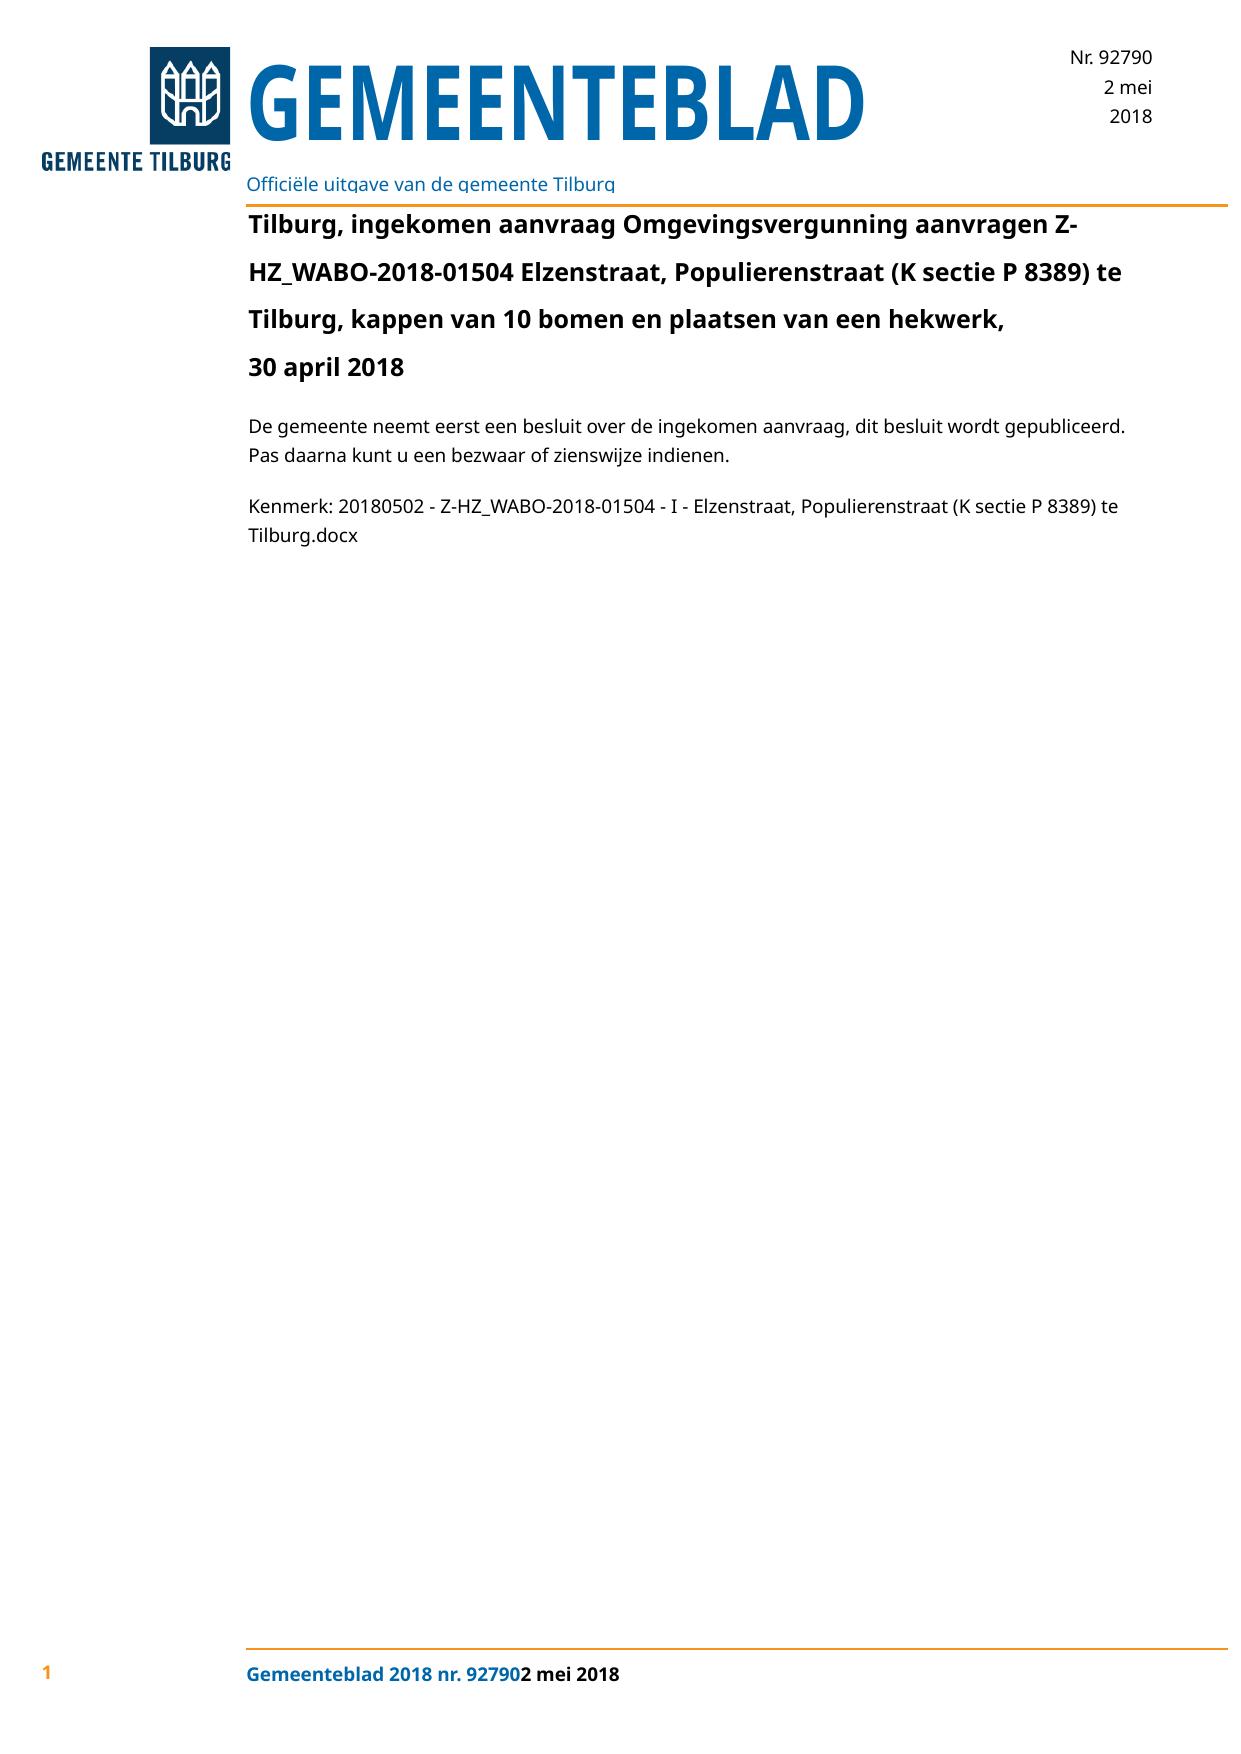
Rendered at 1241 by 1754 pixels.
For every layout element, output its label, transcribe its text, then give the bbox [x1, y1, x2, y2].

text Tilburg, ingekomen aanvraag Omgevingsvergunning aanvragen Z-HZ_WABO-2018-01504 Elzenstraat, Populierenstraat (K sectie P 8389) te Tilburg, kappen van 10 bomen en plaatsen van een hekwerk, 30 april 2018 [248, 207, 1152, 384]
picture [41, 47, 231, 172]
text De gemeente neemt eerst een besluit over de ingekomen aanvraag, dit besluit wordt gepubliceerd. Pas daarna kunt u een bezwaar of zienswijze indienen. [248, 413, 1152, 468]
text Kenmerk: 20180502 - Z-HZ_WABO-2018-01504 - I - Elzenstraat, Populierenstraat (K sectie P 8389) te Tilburg.docx [248, 493, 1152, 548]
